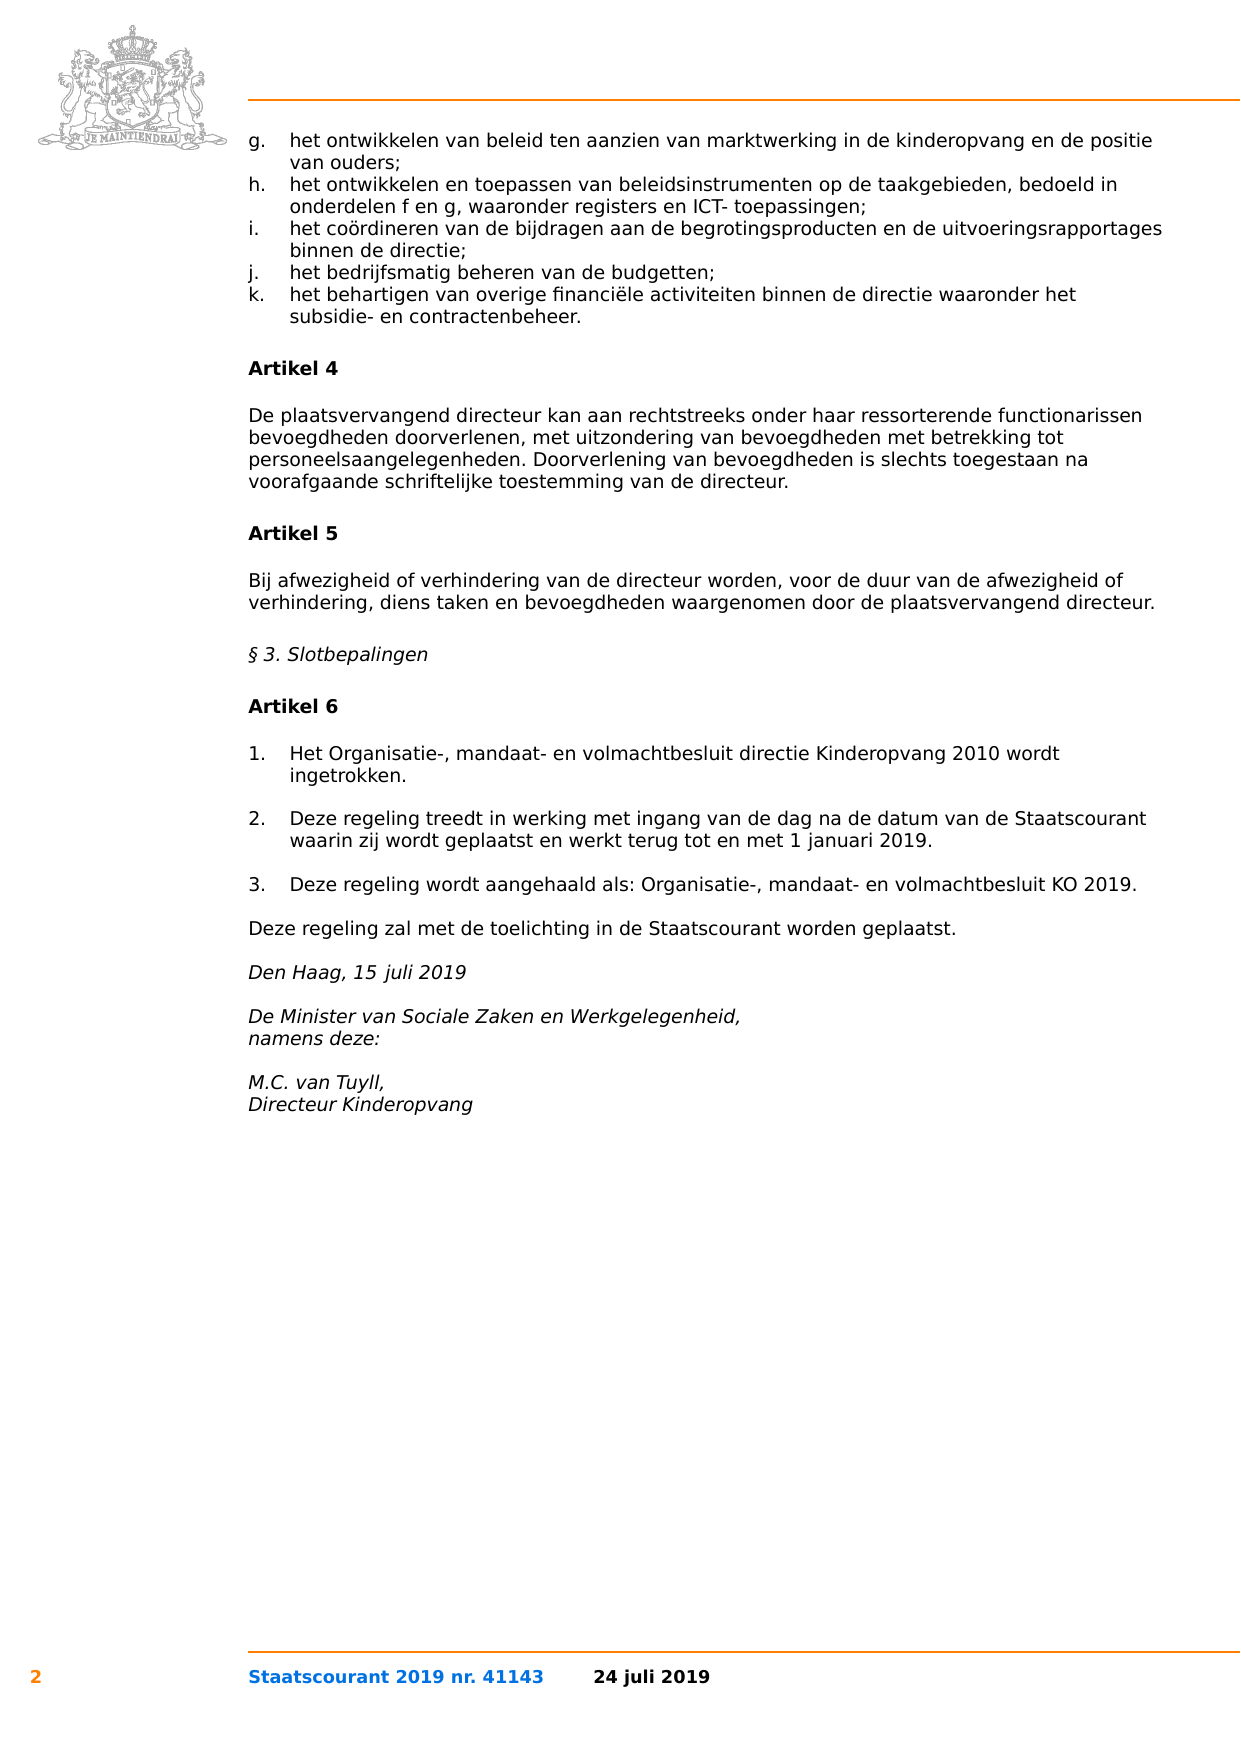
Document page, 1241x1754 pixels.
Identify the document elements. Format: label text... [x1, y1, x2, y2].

text Bij afwezigheid of verhindering van de directeur worden, voor de duur van de afwezigheid of verhindering, diens taken en bevoegdheden waargenomen door de plaatsvervangend directeur. [248, 569, 1163, 613]
text 3. Deze regeling wordt aangehaald als: Organisatie-, mandaat- en volmachtbesluit KO 2019. [248, 874, 1163, 896]
text j. het bedrijfsmatig beheren van de budgetten; [248, 262, 1163, 284]
picture [38, 25, 227, 150]
text 2. Deze regeling treedt in werking met ingang van de dag na de datum van de Staatscourant waarin zij wordt geplaatst en werkt terug tot en met 1 januari 2019. [248, 808, 1163, 852]
text g. het ontwikkelen van beleid ten aanzien van marktwerking in de kinderopvang en de positie van ouders; [248, 130, 1163, 174]
text Deze regeling zal met de toelichting in de Staatscourant worden geplaatst. [248, 918, 1163, 940]
text 1. Het Organisatie-, mandaat- en volmachtbesluit directie Kinderopvang 2010 wordt ingetrokken. [248, 742, 1163, 786]
subtitle Artikel 4 [248, 358, 1163, 380]
subtitle Artikel 6 [248, 696, 1163, 717]
text k. het behartigen van overige financiële activiteiten binnen de directie waaronder het subsidie- en contractenbeheer. [248, 284, 1163, 328]
text Den Haag, 15 juli 2019 [248, 962, 1163, 984]
subtitle § 3. Slotbepalingen [248, 643, 1163, 666]
text De Minister van Sociale Zaken en Werkgelegenheid, namens deze: M.C. van Tuyll, Directeur Kinderopvang [248, 1006, 1163, 1116]
text i. het coördineren van de bijdragen aan de begrotingsproducten en de uitvoeringsrapportages binnen de directie; [248, 218, 1163, 262]
text De plaatsvervangend directeur kan aan rechtstreeks onder haar ressorterende functionarissen bevoegdheden doorverlenen, met uitzondering van bevoegdheden met betrekking tot personeelsaangelegenheden. Doorverlening van bevoegdheden is slechts toegestaan na voorafgaande schriftelijke toestemming van de directeur. [248, 405, 1163, 493]
text h. het ontwikkelen en toepassen van beleidsinstrumenten op de taakgebieden, bedoeld in onderdelen f en g, waaronder registers en ICT- toepassingen; [248, 174, 1163, 218]
subtitle Artikel 5 [248, 523, 1163, 544]
